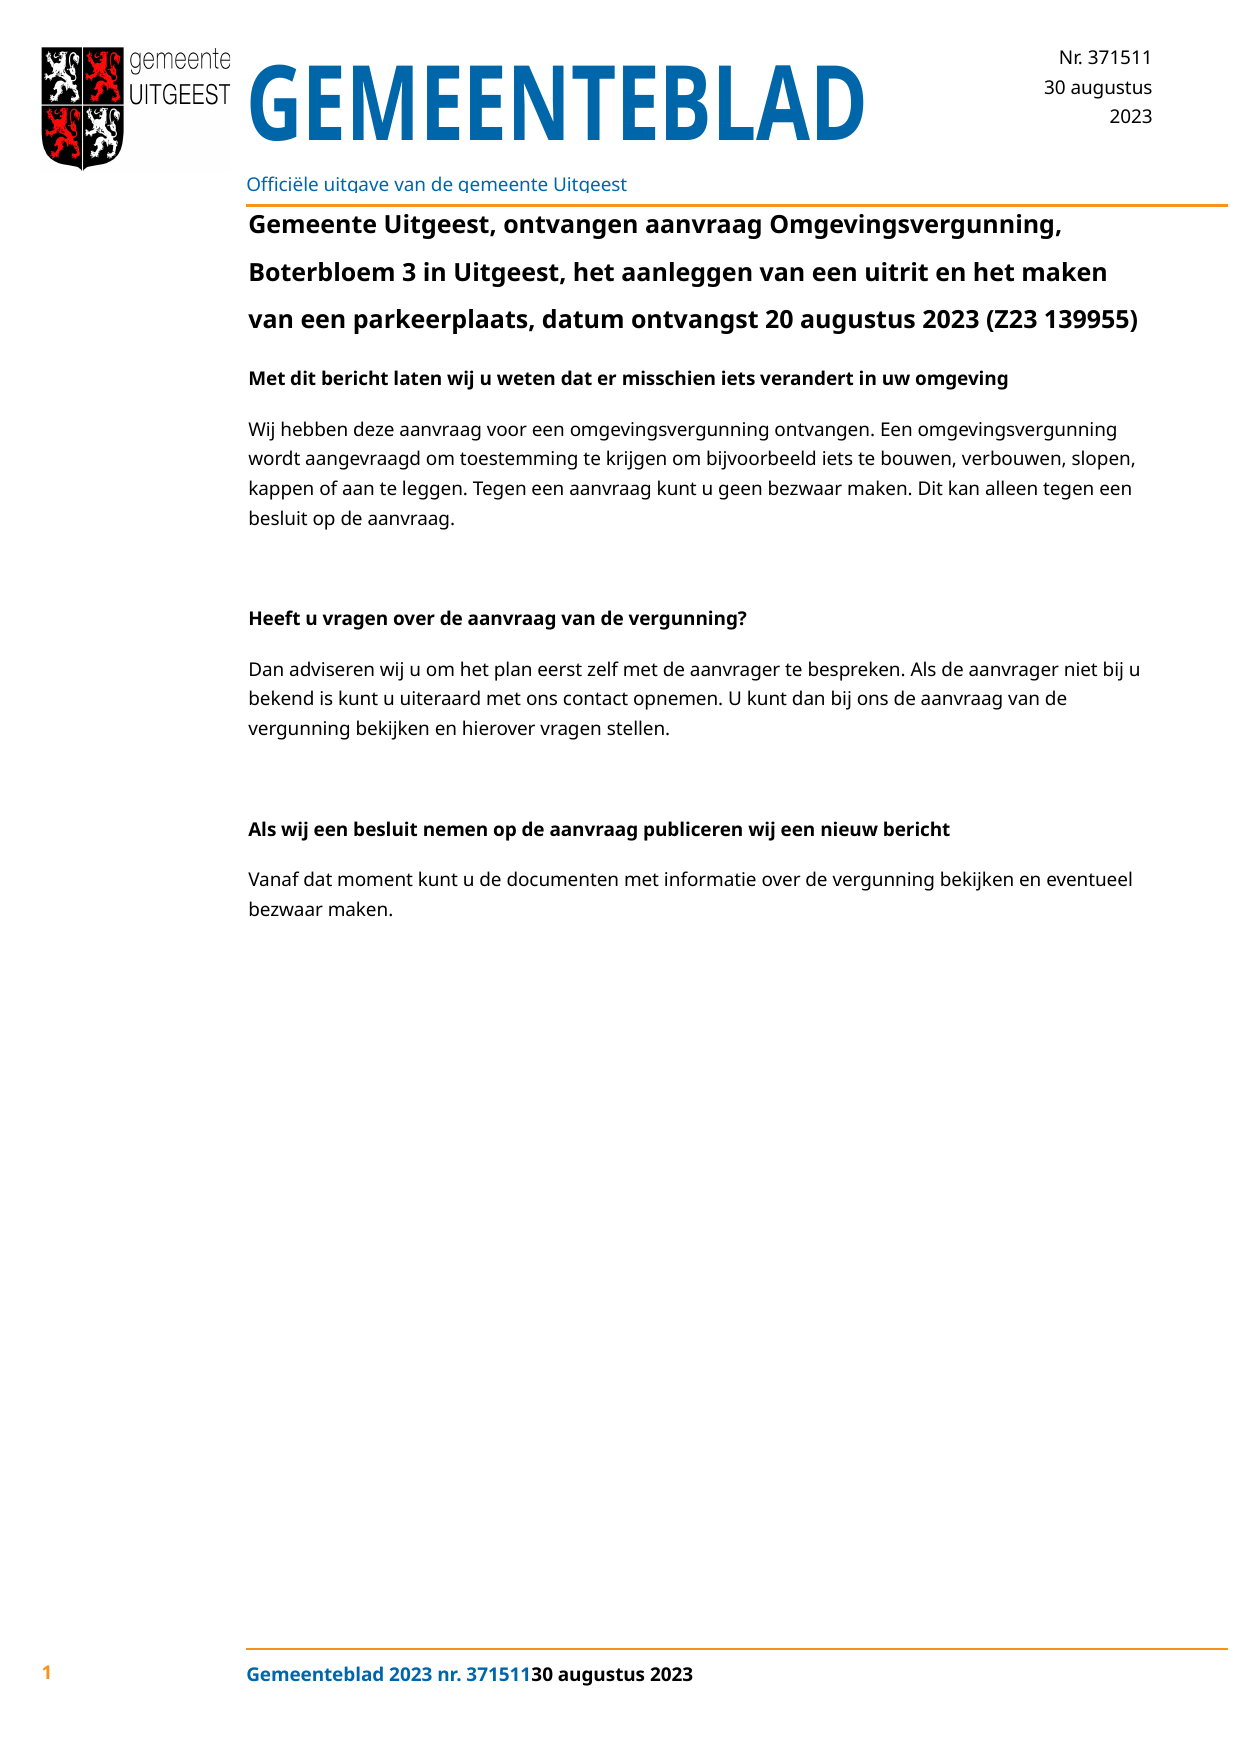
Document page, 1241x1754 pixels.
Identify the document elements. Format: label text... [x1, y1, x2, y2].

text Heeft u vragen over de aanvraag van de vergunning? [248, 606, 1152, 631]
text Met dit bericht laten wij u weten dat er misschien iets verandert in uw omgeving [248, 366, 1152, 391]
text Als wij een besluit nemen op de aanvraag publiceren wij een nieuw bericht [248, 816, 1152, 842]
text Gemeente Uitgeest, ontvangen aanvraag Omgevingsvergunning, Boterbloem 3 in Uitgeest, het aanleggen van een uitrit en het maken van een parkeerplaats, datum ontvangst 20 augustus 2023 (Z23 139955) [248, 207, 1152, 336]
text Vanaf dat moment kunt u de documenten met informatie over de vergunning bekijken en eventueel bezwaar maken. [248, 866, 1152, 922]
picture [41, 47, 231, 172]
text Dan adviseren wij u om het plan eerst zelf met de aanvrager te bespreken. Als de aanvrager niet bij u bekend is kunt u uiteraard met ons contact opnemen. U kunt dan bij ons de aanvraag van de vergunning bekijken en hierover vragen stellen. [248, 656, 1152, 741]
text Wij hebben deze aanvraag voor een omgevingsvergunning ontvangen. Een omgevingsvergunning wordt aangevraagd om toestemming te krijgen om bijvoorbeeld iets te bouwen, verbouwen, slopen, kappen of aan te leggen. Tegen een aanvraag kunt u geen bezwaar maken. Dit kan alleen tegen een besluit op de aanvraag. [248, 416, 1152, 530]
